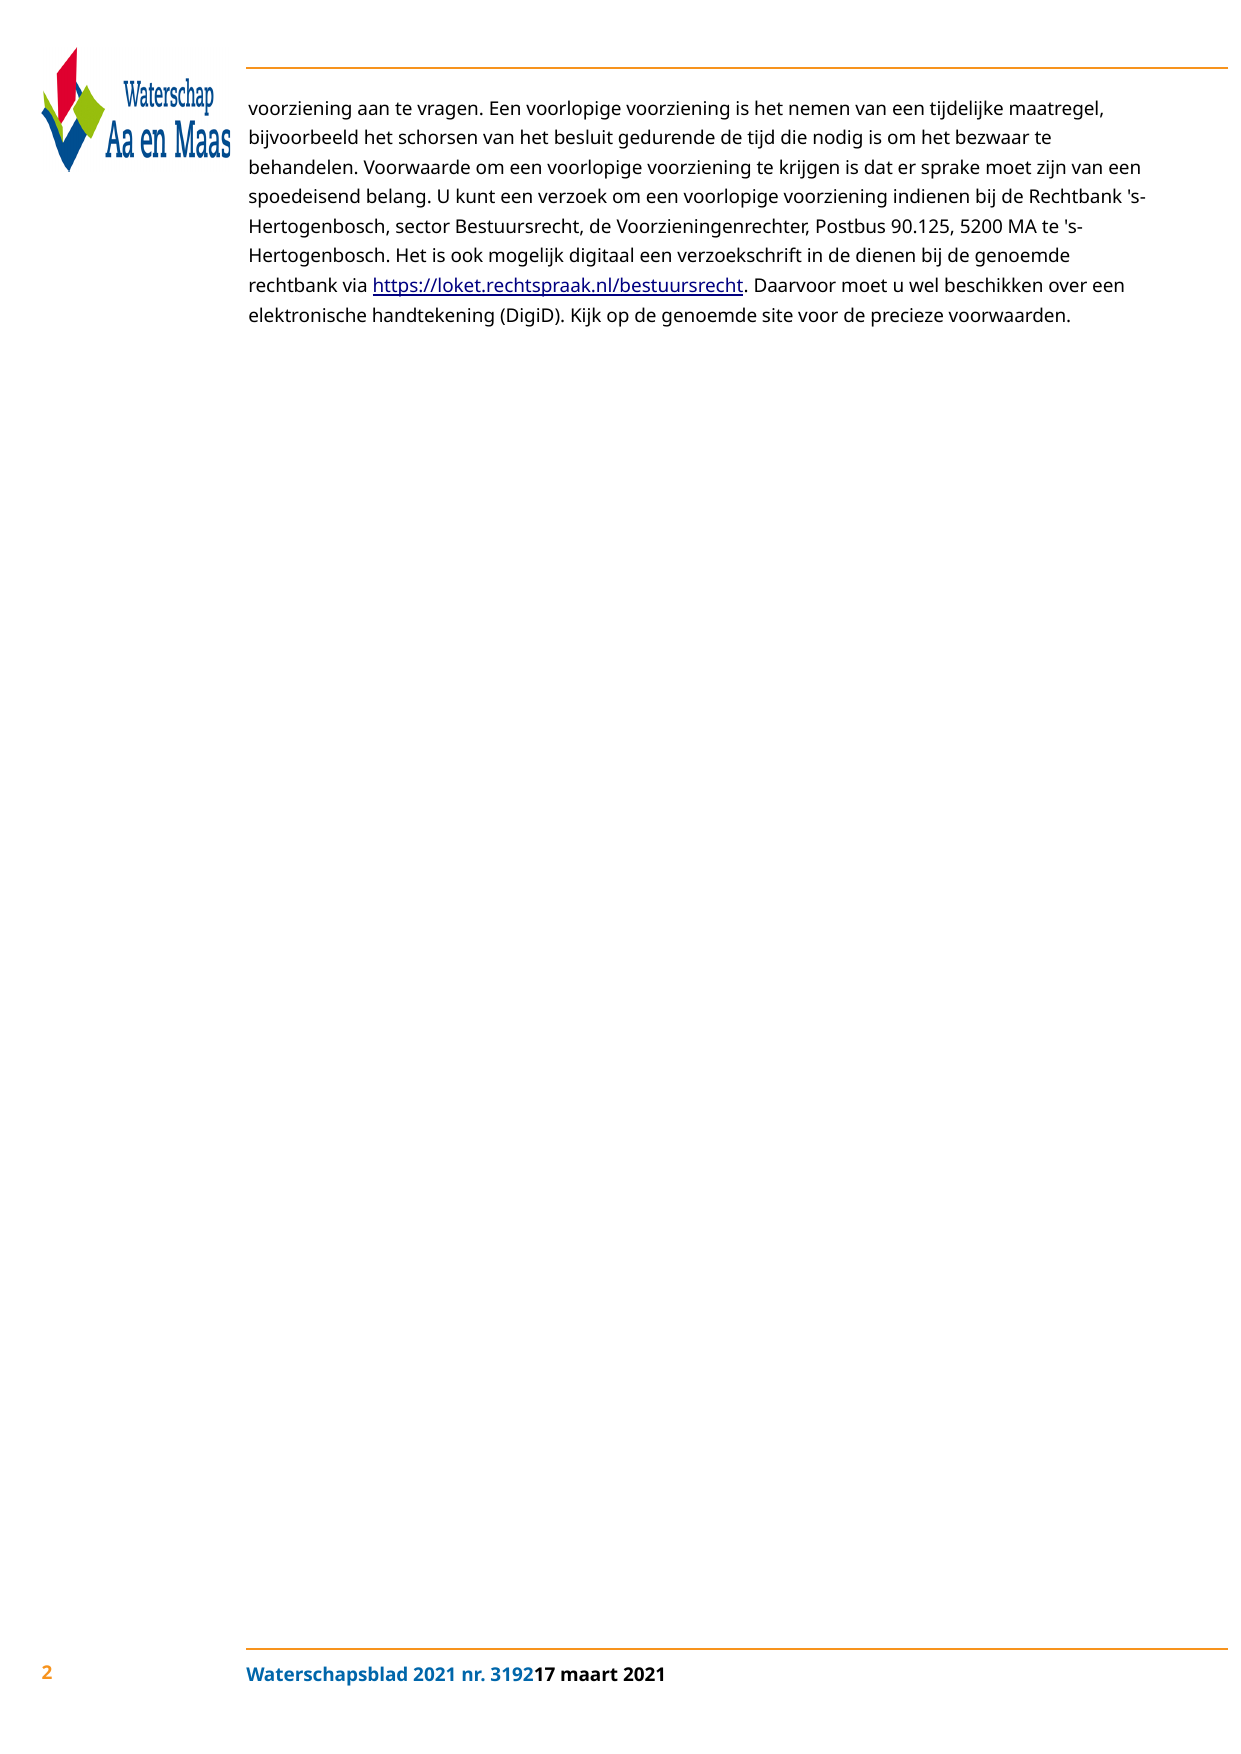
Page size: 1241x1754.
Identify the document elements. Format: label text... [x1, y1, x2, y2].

picture [41, 47, 231, 172]
text voorziening aan te vragen. Een voorlopige voorziening is het nemen van een tijdelijke maatregel, bijvoorbeeld het schorsen van het besluit gedurende de tijd die nodig is om het bezwaar te behandelen. Voorwaarde om een voorlopige voorziening te krijgen is dat er sprake moet zijn van een spoedeisend belang. U kunt een verzoek om een voorlopige voorziening indienen bij de Rechtbank 's-Hertogenbosch, sector Bestuursrecht, de Voorzieningenrechter, Postbus 90.125, 5200 MA te 's-Hertogenbosch. Het is ook mogelijk digitaal een verzoekschrift in de dienen bij de genoemde rechtbank via https://loket.rechtspraak.nl/bestuursrecht. Daarvoor moet u wel beschikken over een elektronische handtekening (DigiD). Kijk op de genoemde site voor de precieze voorwaarden. [248, 95, 1152, 328]
